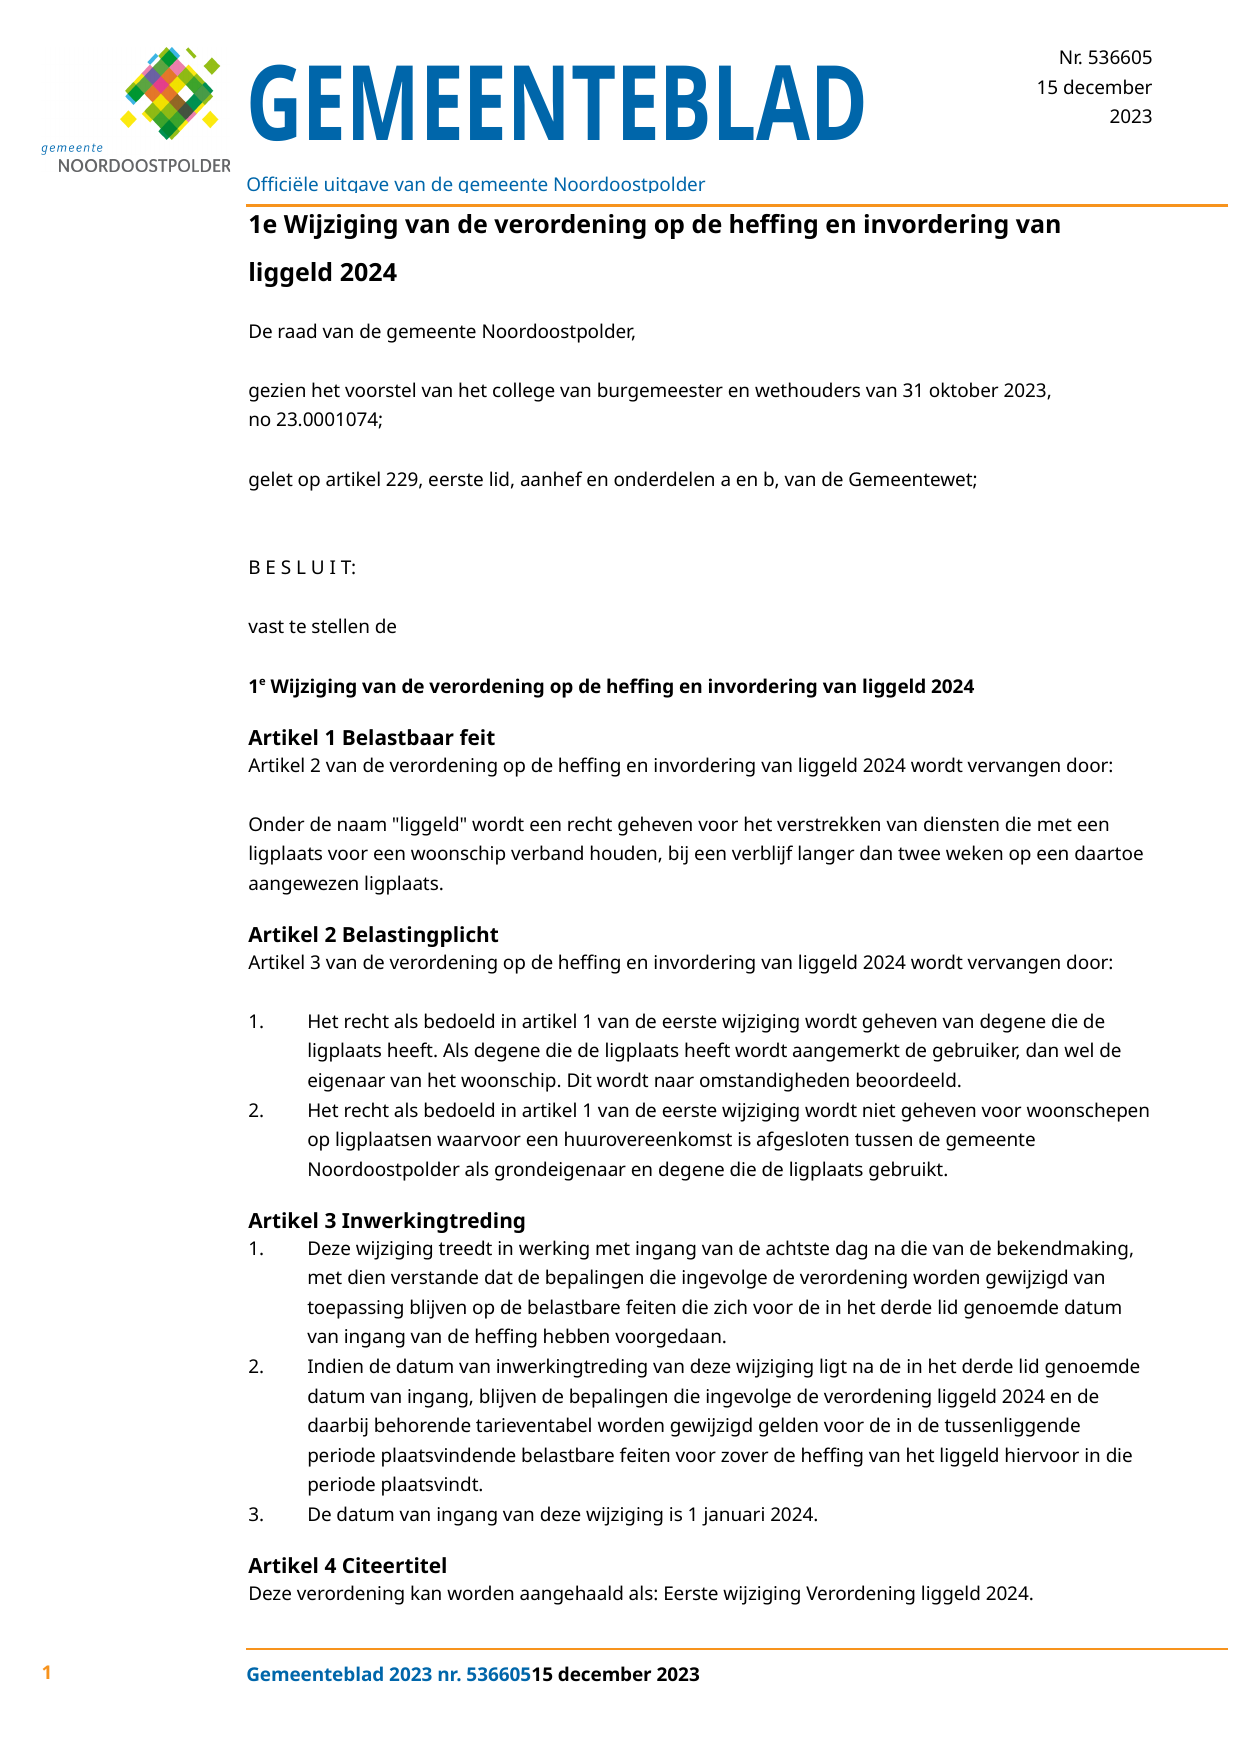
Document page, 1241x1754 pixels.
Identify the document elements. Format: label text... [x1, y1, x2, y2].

picture [41, 47, 231, 172]
text B E S L U I T: [248, 554, 1152, 580]
text vast te stellen de [248, 614, 1152, 639]
text gezien het voorstel van het college van burgemeester en wethouders van 31 oktober 2023, [248, 377, 1152, 403]
text Artikel 1 Belastbaar feit [248, 723, 1152, 752]
list De datum van ingang van deze wijziging is 1 januari 2024. [248, 1501, 1152, 1527]
text De raad van de gemeente Noordoostpolder, [248, 318, 1152, 344]
list Het recht als bedoeld in artikel 1 van de eerste wijziging wordt geheven van degene die de ligplaats heeft. Als degene die de ligplaats heeft wordt aangemerkt de gebruiker, dan wel de eigenaar van het woonschip. Dit wordt naar omstandigheden beoordeeld. [248, 1008, 1152, 1093]
text Artikel 3 Inwerkingtreding [248, 1206, 1152, 1235]
text 1e Wijziging van de verordening op de heffing en invordering van liggeld 2024 [248, 673, 1152, 699]
text 1e Wijziging van de verordening op de heffing en invordering van liggeld 2024 [248, 207, 1152, 288]
list Deze wijziging treedt in werking met ingang van de achtste dag na die van de bekendmaking, met dien verstande dat de bepalingen die ingevolge de verordening worden gewijzigd van toepassing blijven op de belastbare feiten die zich voor de in het derde lid genoemde datum van ingang van de heffing hebben voorgedaan. [248, 1235, 1152, 1349]
list Het recht als bedoeld in artikel 1 van de eerste wijziging wordt niet geheven voor woonschepen op ligplaatsen waarvoor een huurovereenkomst is afgesloten tussen de gemeente Noordoostpolder als grondeigenaar en degene die de ligplaats gebruikt. [248, 1097, 1152, 1182]
list Indien de datum van inwerkingtreding van deze wijziging ligt na de in het derde lid genoemde datum van ingang, blijven de bepalingen die ingevolge de verordening liggeld 2024 en de daarbij behorende tarieventabel worden gewijzigd gelden voor de in de tussenliggende periode plaatsvindende belastbare feiten voor zover de heffing van het liggeld hiervoor in die periode plaatsvindt. [248, 1353, 1152, 1497]
text no 23.0001074; [248, 407, 1152, 432]
text gelet op artikel 229, eerste lid, aanhef en onderdelen a en b, van de Gemeentewet; [248, 466, 1152, 492]
text Artikel 4 Citeertitel [248, 1552, 1152, 1580]
text Artikel 2 Belastingplicht [248, 921, 1152, 949]
text Artikel 2 van de verordening op de heffing en invordering van liggeld 2024 wordt vervangen door: [248, 752, 1152, 777]
text Deze verordening kan worden aangehaald als: Eerste wijziging Verordening liggeld 2024. [248, 1580, 1152, 1606]
text Artikel 3 van de verordening op de heffing en invordering van liggeld 2024 wordt vervangen door: [248, 949, 1152, 975]
text Onder de naam "liggeld" wordt een recht geheven voor het verstrekken van diensten die met een ligplaats voor een woonschip verband houden, bij een verblijf langer dan twee weken op een daartoe aangewezen ligplaats. [248, 811, 1152, 896]
